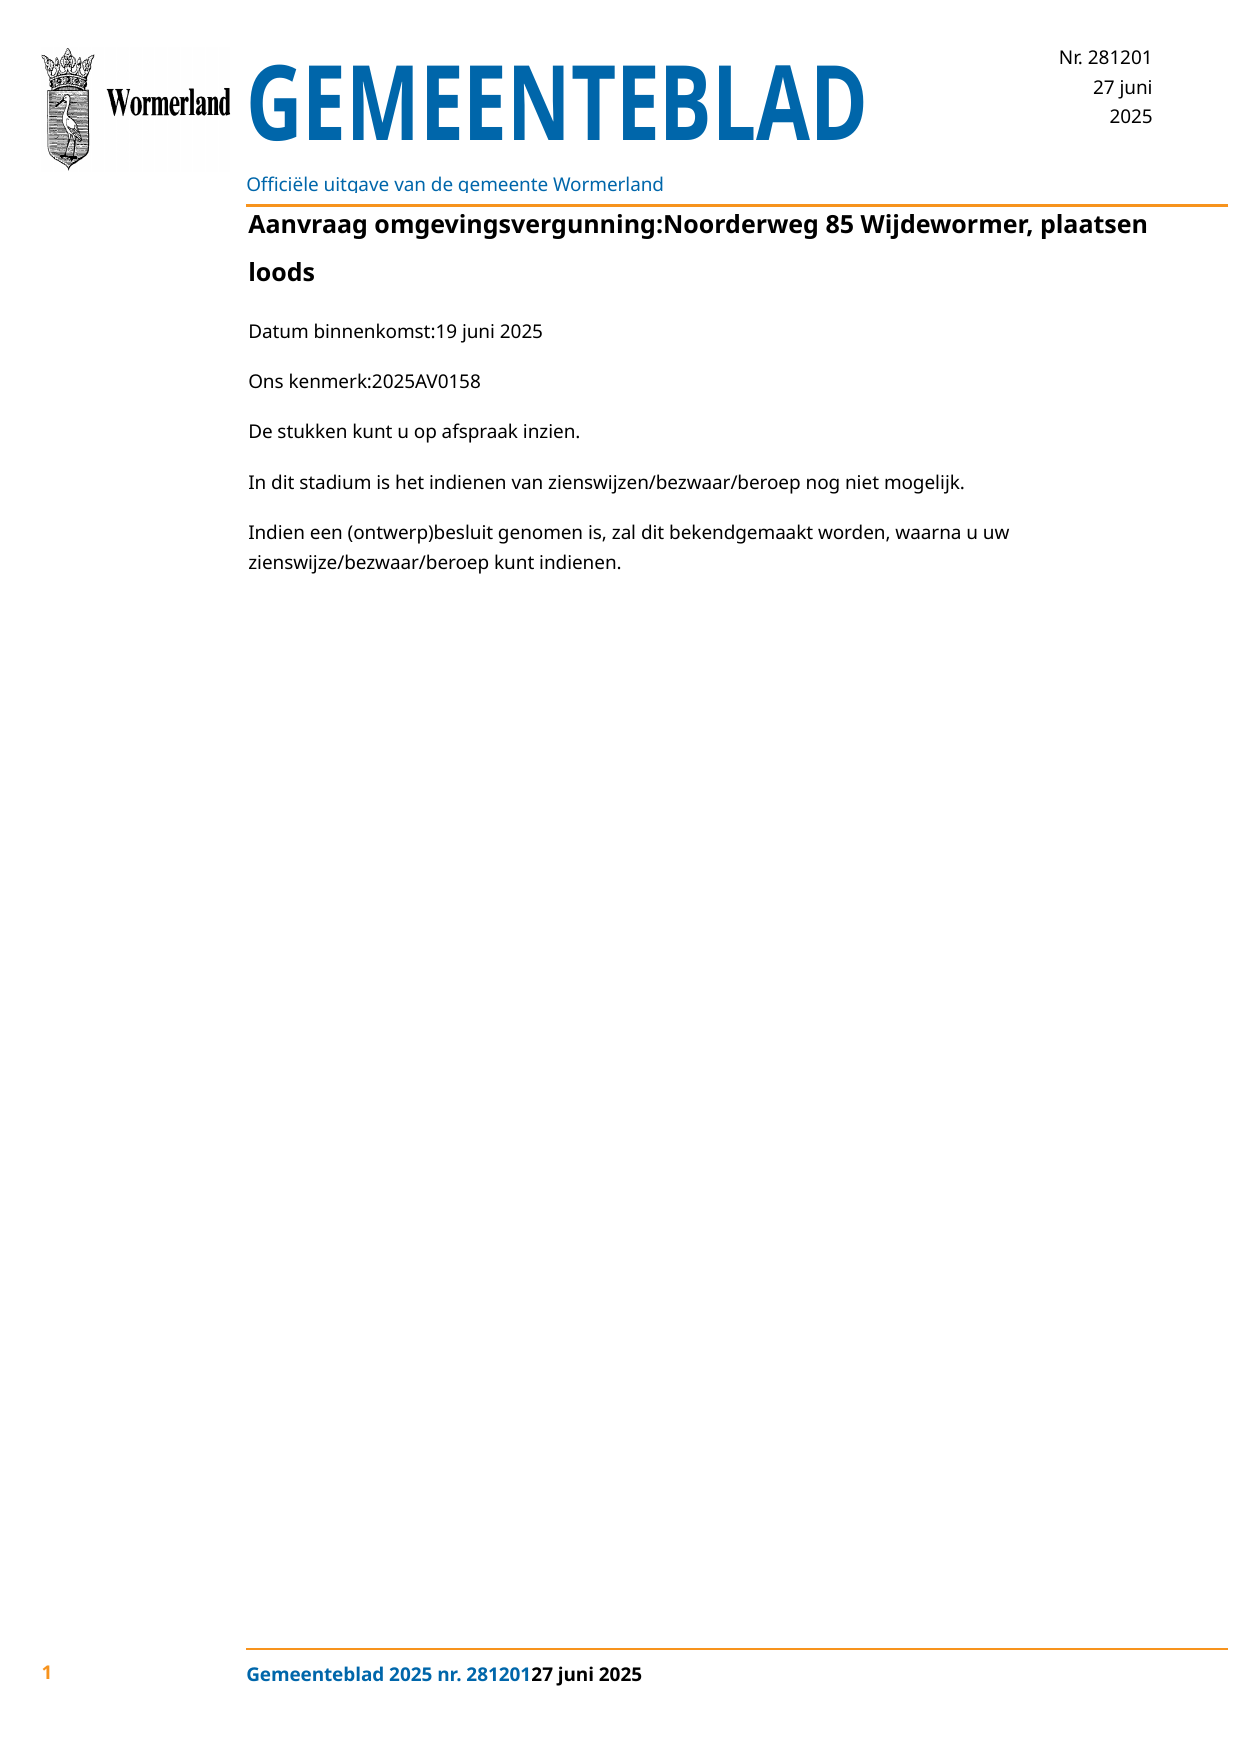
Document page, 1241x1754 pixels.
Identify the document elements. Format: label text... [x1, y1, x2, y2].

text Ons kenmerk:2025AV0158 [248, 368, 1152, 394]
text De stukken kunt u op afspraak inzien. [248, 419, 1152, 444]
text Indien een (ontwerp)besluit genomen is, zal dit bekendgemaakt worden, waarna u uw zienswijze/bezwaar/beroep kunt indienen. [248, 519, 1152, 575]
text In dit stadium is het indienen van zienswijzen/bezwaar/beroep nog niet mogelijk. [248, 469, 1152, 495]
text Datum binnenkomst:19 juni 2025 [248, 318, 1152, 344]
picture [41, 47, 231, 172]
text Aanvraag omgevingsvergunning:Noorderweg 85 Wijdewormer, plaatsen loods [248, 207, 1152, 288]
